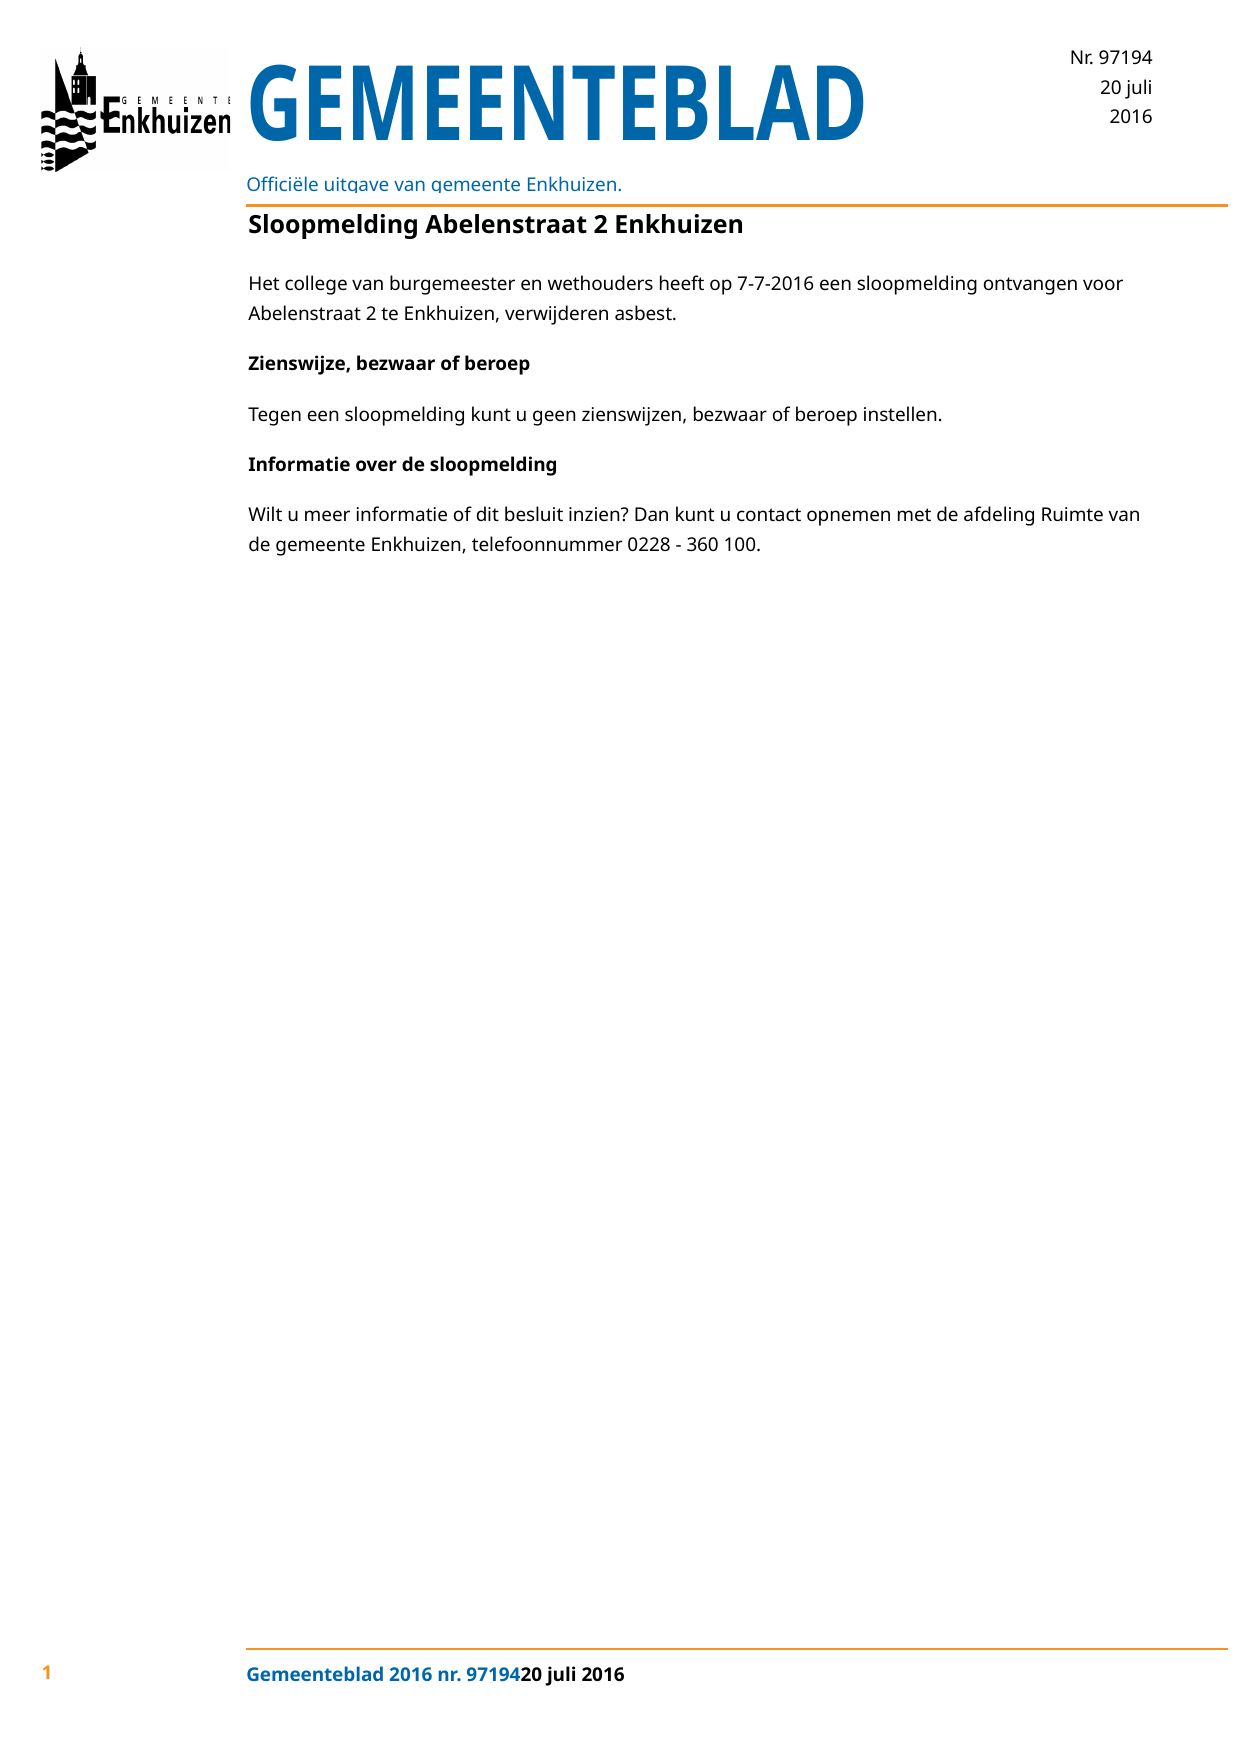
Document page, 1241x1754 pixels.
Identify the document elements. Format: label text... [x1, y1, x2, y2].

text Wilt u meer informatie of dit besluit inzien? Dan kunt u contact opnemen met de afdeling Ruimte van de gemeente Enkhuizen, telefoonnummer 0228 - 360 100. [248, 502, 1152, 557]
picture [41, 47, 231, 172]
text Zienswijze, bezwaar of beroep [248, 350, 1152, 376]
text Tegen een sloopmelding kunt u geen zienswijzen, bezwaar of beroep instellen. [248, 401, 1152, 426]
text Sloopmelding Abelenstraat 2 Enkhuizen [248, 207, 1152, 241]
text Het college van burgemeester en wethouders heeft op 7-7-2016 een sloopmelding ontvangen voor Abelenstraat 2 te Enkhuizen, verwijderen asbest. [248, 270, 1152, 326]
text Informatie over de sloopmelding [248, 451, 1152, 477]
